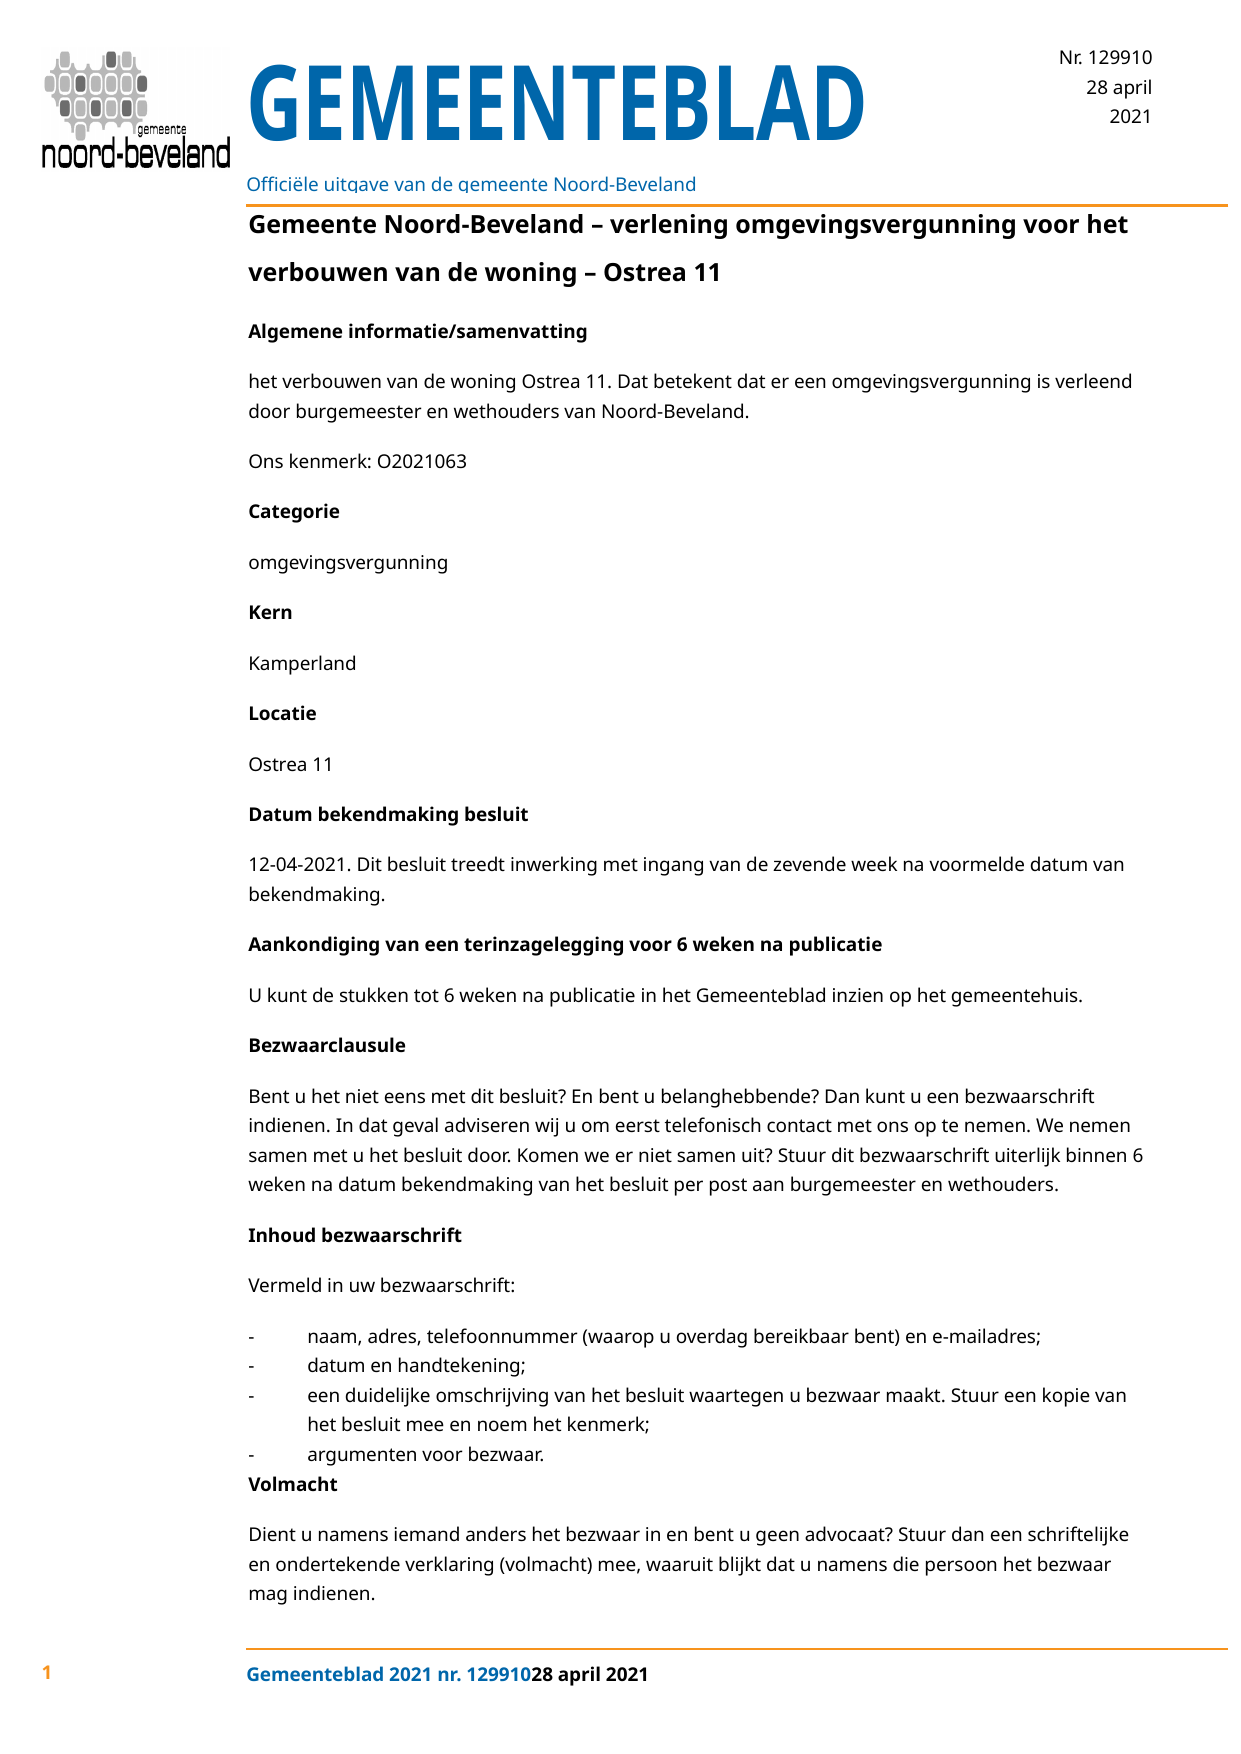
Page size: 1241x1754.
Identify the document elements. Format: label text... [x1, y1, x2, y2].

list naam, adres, telefoonnummer (waarop u overdag bereikbaar bent) en e-mailadres; [248, 1323, 1152, 1349]
text Bezwaarclausule [248, 1032, 1152, 1058]
text U kunt de stukken tot 6 weken na publicatie in het Gemeenteblad inzien op het gemeentehuis. [248, 982, 1152, 1008]
text 12-04-2021. Dit besluit treedt inwerking met ingang van de zevende week na voormelde datum van bekendmaking. [248, 852, 1152, 907]
text Gemeente Noord-Beveland – verlening omgevingsvergunning voor het verbouwen van de woning – Ostrea 11 [248, 207, 1152, 288]
text Ostrea 11 [248, 751, 1152, 777]
text Kern [248, 599, 1152, 625]
text Datum bekendmaking besluit [248, 801, 1152, 827]
text Aankondiging van een terinzagelegging voor 6 weken na publicatie [248, 932, 1152, 957]
text Bent u het niet eens met dit besluit? En bent u belanghebbende? Dan kunt u een bezwaarschrift indienen. In dat geval adviseren wij u om eerst telefonisch contact met ons op te nemen. We nemen samen met u het besluit door. Komen we er niet samen uit? Stuur dit bezwaarschrift uiterlijk binnen 6 weken na datum bekendmaking van het besluit per post aan burgemeester en wethouders. [248, 1083, 1152, 1197]
text Ons kenmerk: O2021063 [248, 448, 1152, 474]
text Vermeld in uw bezwaarschrift: [248, 1272, 1152, 1298]
picture [41, 47, 231, 172]
text Kamperland [248, 650, 1152, 676]
text omgevingsvergunning [248, 549, 1152, 575]
text Volmacht [248, 1471, 1152, 1497]
list argumenten voor bezwaar. [248, 1441, 1152, 1467]
text het verbouwen van de woning Ostrea 11. Dat betekent dat er een omgevingsvergunning is verleend door burgemeester en wethouders van Noord-Beveland. [248, 368, 1152, 424]
list een duidelijke omschrijving van het besluit waartegen u bezwaar maakt. Stuur een kopie van het besluit mee en noem het kenmerk; [248, 1382, 1152, 1437]
text Dient u namens iemand anders het bezwaar in en bent u geen advocaat? Stuur dan een schriftelijke en ondertekende verklaring (volmacht) mee, waaruit blijkt dat u namens die persoon het bezwaar mag indienen. [248, 1521, 1152, 1606]
list datum en handtekening; [248, 1352, 1152, 1378]
text Inhoud bezwaarschrift [248, 1222, 1152, 1248]
text Algemene informatie/samenvatting [248, 318, 1152, 344]
text Categorie [248, 499, 1152, 524]
text Locatie [248, 700, 1152, 726]
